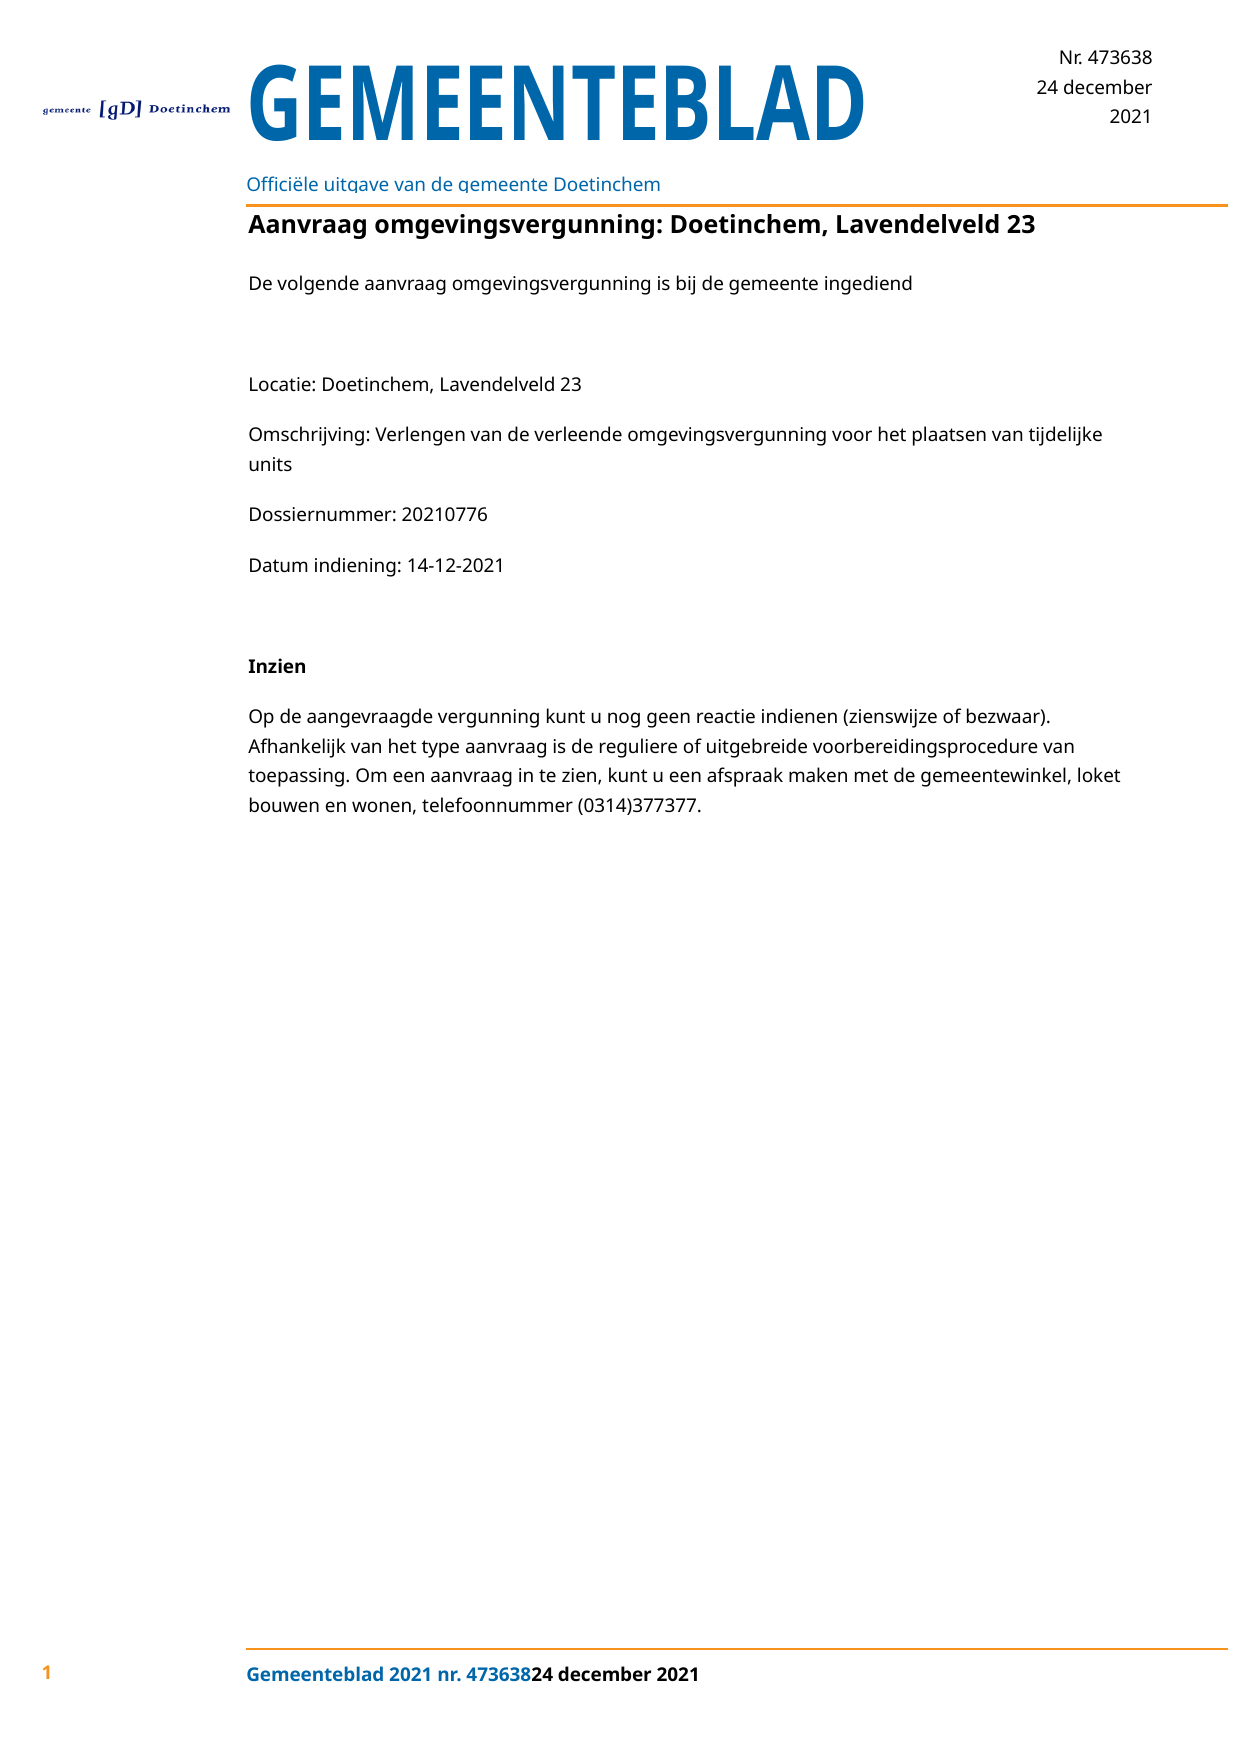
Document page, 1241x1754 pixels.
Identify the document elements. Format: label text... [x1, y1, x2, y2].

text Op de aangevraagde vergunning kunt u nog geen reactie indienen (zienswijze of bezwaar). Afhankelijk van het type aanvraag is de reguliere of uitgebreide voorbereidingsprocedure van toepassing. Om een aanvraag in te zien, kunt u een afspraak maken met de gemeentewinkel, loket bouwen en wonen, telefoonnummer (0314)377377. [248, 703, 1152, 818]
text Locatie: Doetinchem, Lavendelveld 23 [248, 371, 1152, 397]
text Dossiernummer: 20210776 [248, 502, 1152, 527]
text De volgende aanvraag omgevingsvergunning is bij de gemeente ingediend [248, 270, 1152, 296]
text Omschrijving: Verlengen van de verleende omgevingsvergunning voor het plaatsen van tijdelijke units [248, 422, 1152, 477]
text Aanvraag omgevingsvergunning: Doetinchem, Lavendelveld 23 [248, 207, 1152, 241]
text Datum indiening: 14-12-2021 [248, 552, 1152, 578]
picture [41, 47, 231, 172]
text Inzien [248, 653, 1152, 678]
